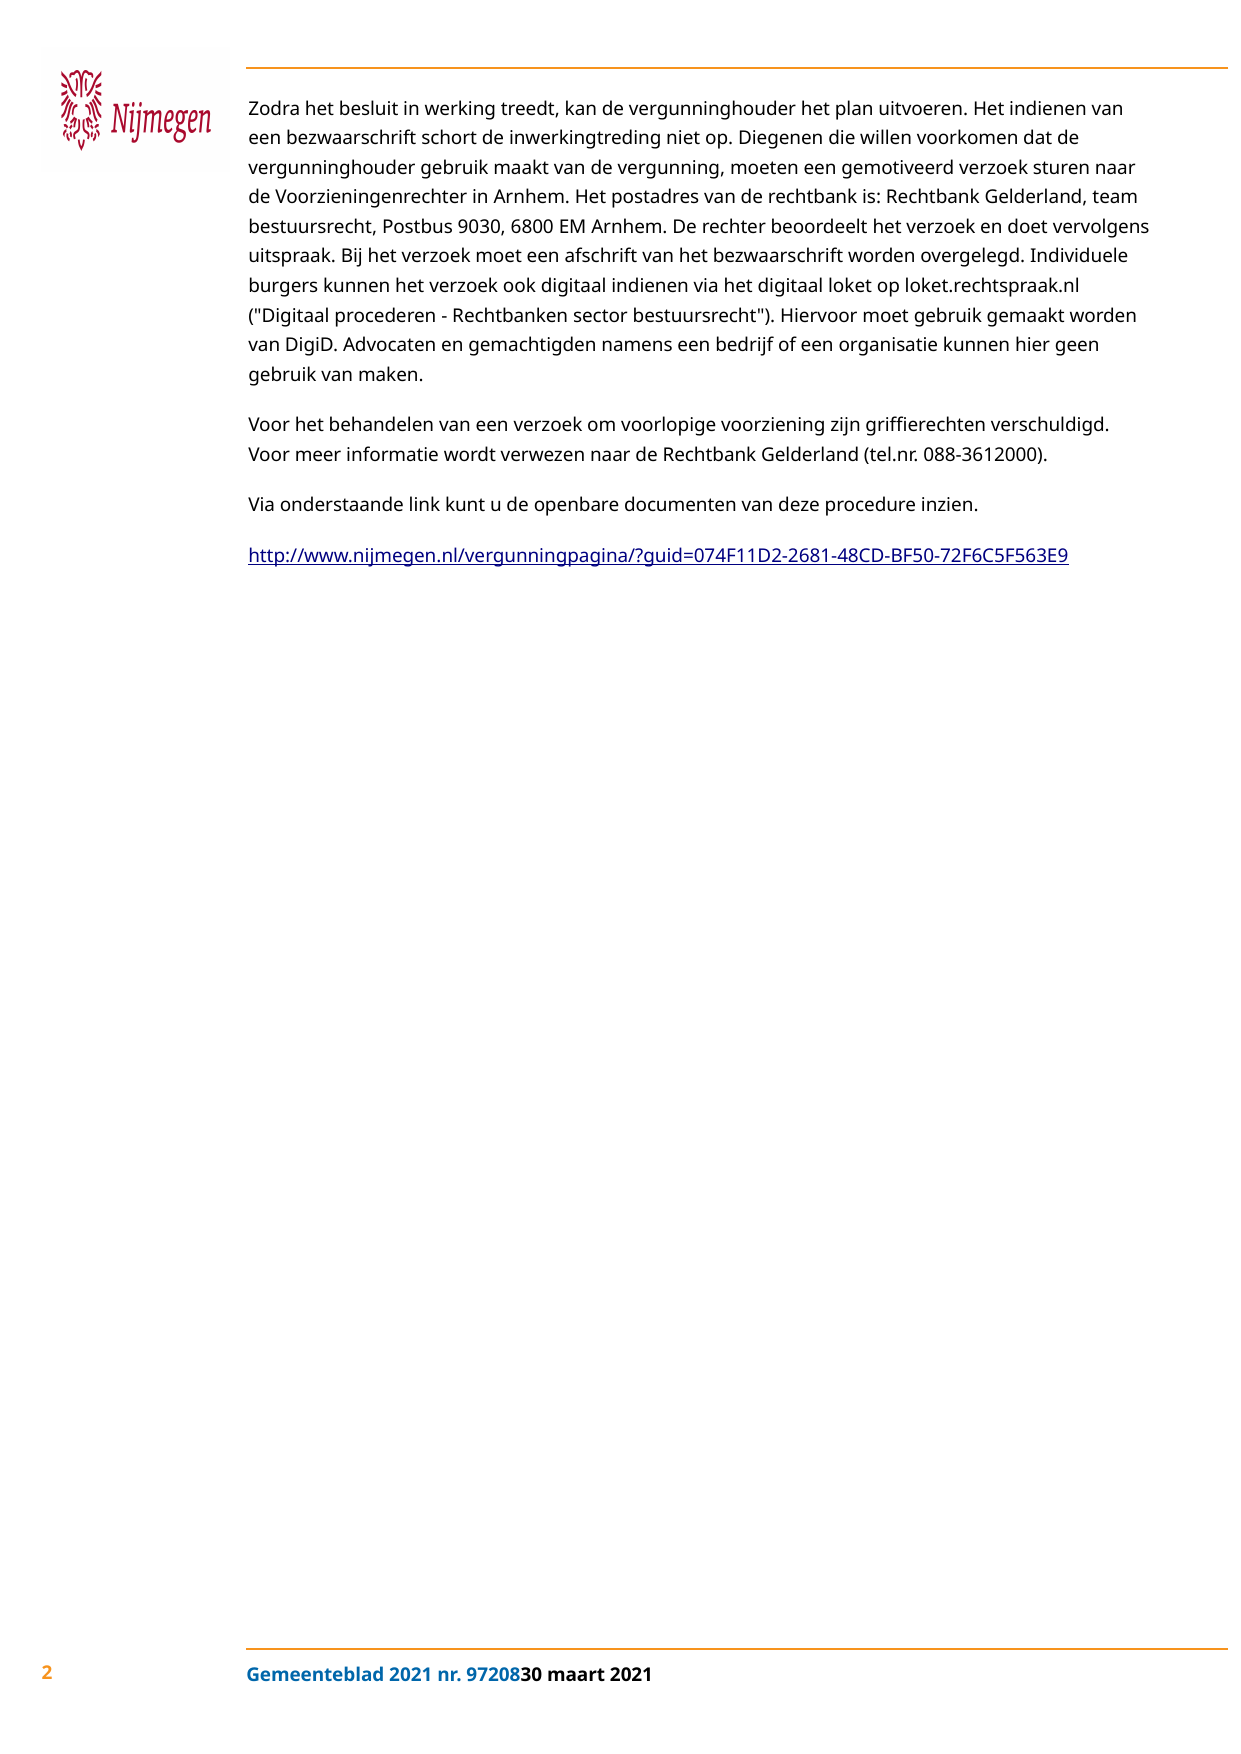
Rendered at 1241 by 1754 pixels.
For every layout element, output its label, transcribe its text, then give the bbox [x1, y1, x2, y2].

text http://www.nijmegen.nl/vergunningpagina/?guid=074F11D2-2681-48CD-BF50-72F6C5F563E9 [248, 542, 1152, 568]
picture [41, 47, 231, 172]
text Voor het behandelen van een verzoek om voorlopige voorziening zijn griffierechten verschuldigd. Voor meer informatie wordt verwezen naar de Rechtbank Gelderland (tel.nr. 088-3612000). [248, 411, 1152, 467]
text Zodra het besluit in werking treedt, kan de vergunninghouder het plan uitvoeren. Het indienen van een bezwaarschrift schort de inwerkingtreding niet op. Diegenen die willen voorkomen dat de vergunninghouder gebruik maakt van de vergunning, moeten een gemotiveerd verzoek sturen naar de Voorzieningenrechter in Arnhem. Het postadres van de rechtbank is: Rechtbank Gelderland, team bestuursrecht, Postbus 9030, 6800 EM Arnhem. De rechter beoordeelt het verzoek en doet vervolgens uitspraak. Bij het verzoek moet een afschrift van het bezwaarschrift worden overgelegd. Individuele burgers kunnen het verzoek ook digitaal indienen via het digitaal loket op loket.rechtspraak.nl ("Digitaal procederen - Rechtbanken sector bestuursrecht"). Hiervoor moet gebruik gemaakt worden van DigiD. Advocaten en gemachtigden namens een bedrijf of een organisatie kunnen hier geen gebruik van maken. [248, 95, 1152, 387]
text Via onderstaande link kunt u de openbare documenten van deze procedure inzien. [248, 491, 1152, 517]
